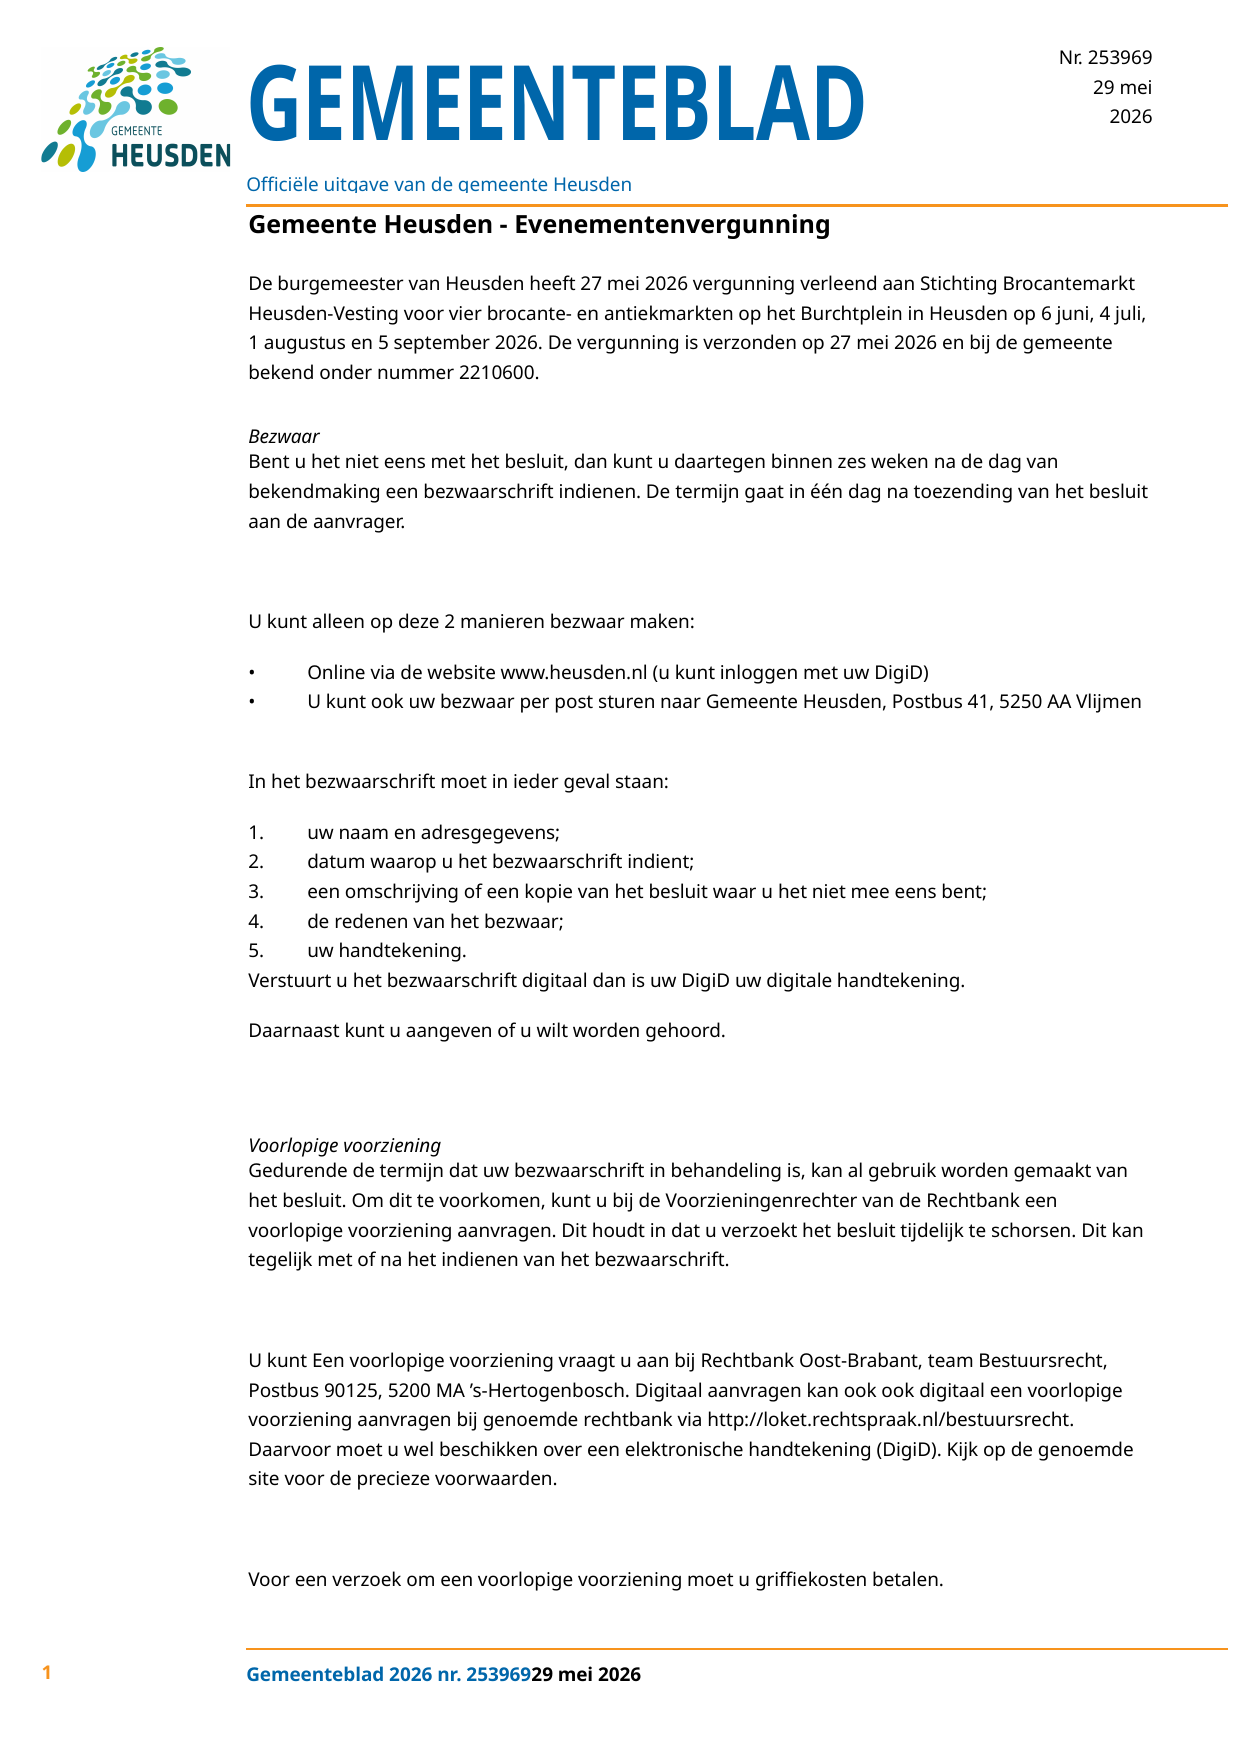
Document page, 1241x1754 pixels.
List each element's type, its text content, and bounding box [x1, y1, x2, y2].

text Gedurende de termijn dat uw bezwaarschrift in behandeling is, kan al gebruik worden gemaakt van het besluit. Om dit te voorkomen, kunt u bij de Voorzieningenrechter van de Rechtbank een voorlopige voorziening aanvragen. Dit houdt in dat u verzoekt het besluit tijdelijk te schorsen. Dit kan tegelijk met of na het indienen van het bezwaarschrift. [248, 1158, 1152, 1272]
text Daarnaast kunt u aangeven of u wilt worden gehoord. [248, 1017, 1152, 1043]
text De burgemeester van Heusden heeft 27 mei 2026 vergunning verleend aan Stichting Brocantemarkt Heusden-Vesting voor vier brocante- en antiekmarkten op het Burchtplein in Heusden op 6 juni, 4 juli, 1 augustus en 5 september 2026. De vergunning is verzonden op 27 mei 2026 en bij de gemeente bekend onder nummer 2210600. [248, 270, 1152, 385]
text Gemeente Heusden - Evenementenvergunning [248, 207, 1152, 241]
text Voor een verzoek om een voorlopige voorziening moet u griffiekosten betalen. [248, 1566, 1152, 1592]
text U kunt Een voorlopige voorziening vraagt u aan bij Rechtbank Oost-Brabant, team Bestuursrecht, Postbus 90125, 5200 MA ’s-Hertogenbosch. Digitaal aanvragen kan ook ook digitaal een voorlopige voorziening aanvragen bij genoemde rechtbank via http://loket.rechtspraak.nl/bestuursrecht. Daarvoor moet u wel beschikken over een elektronische handtekening (DigiD). Kijk op de genoemde site voor de precieze voorwaarden. [248, 1347, 1152, 1491]
text Voorlopige voorziening [248, 1132, 1152, 1158]
text Bent u het niet eens met het besluit, dan kunt u daartegen binnen zes weken na de dag van bekendmaking een bezwaarschrift indienen. De termijn gaat in één dag na toezending van het besluit aan de aanvrager. [248, 449, 1152, 534]
picture [41, 47, 231, 172]
list Online via de website www.heusden.nl (u kunt inloggen met uw DigiD) [248, 659, 1152, 685]
list een omschrijving of een kopie van het besluit waar u het niet mee eens bent; [248, 878, 1152, 904]
text Verstuurt u het bezwaarschrift digitaal dan is uw DigiD uw digitale handtekening. [248, 967, 1152, 993]
text Bezwaar [248, 423, 1152, 449]
list uw naam en adresgegevens; [248, 819, 1152, 845]
list datum waarop u het bezwaarschrift indient; [248, 849, 1152, 874]
list U kunt ook uw bezwaar per post sturen naar Gemeente Heusden, Postbus 41, 5250 AA Vlijmen [248, 689, 1152, 714]
text In het bezwaarschrift moet in ieder geval staan: [248, 769, 1152, 794]
list de redenen van het bezwaar; [248, 908, 1152, 934]
text U kunt alleen op deze 2 manieren bezwaar maken: [248, 609, 1152, 634]
list uw handtekening. [248, 937, 1152, 963]
